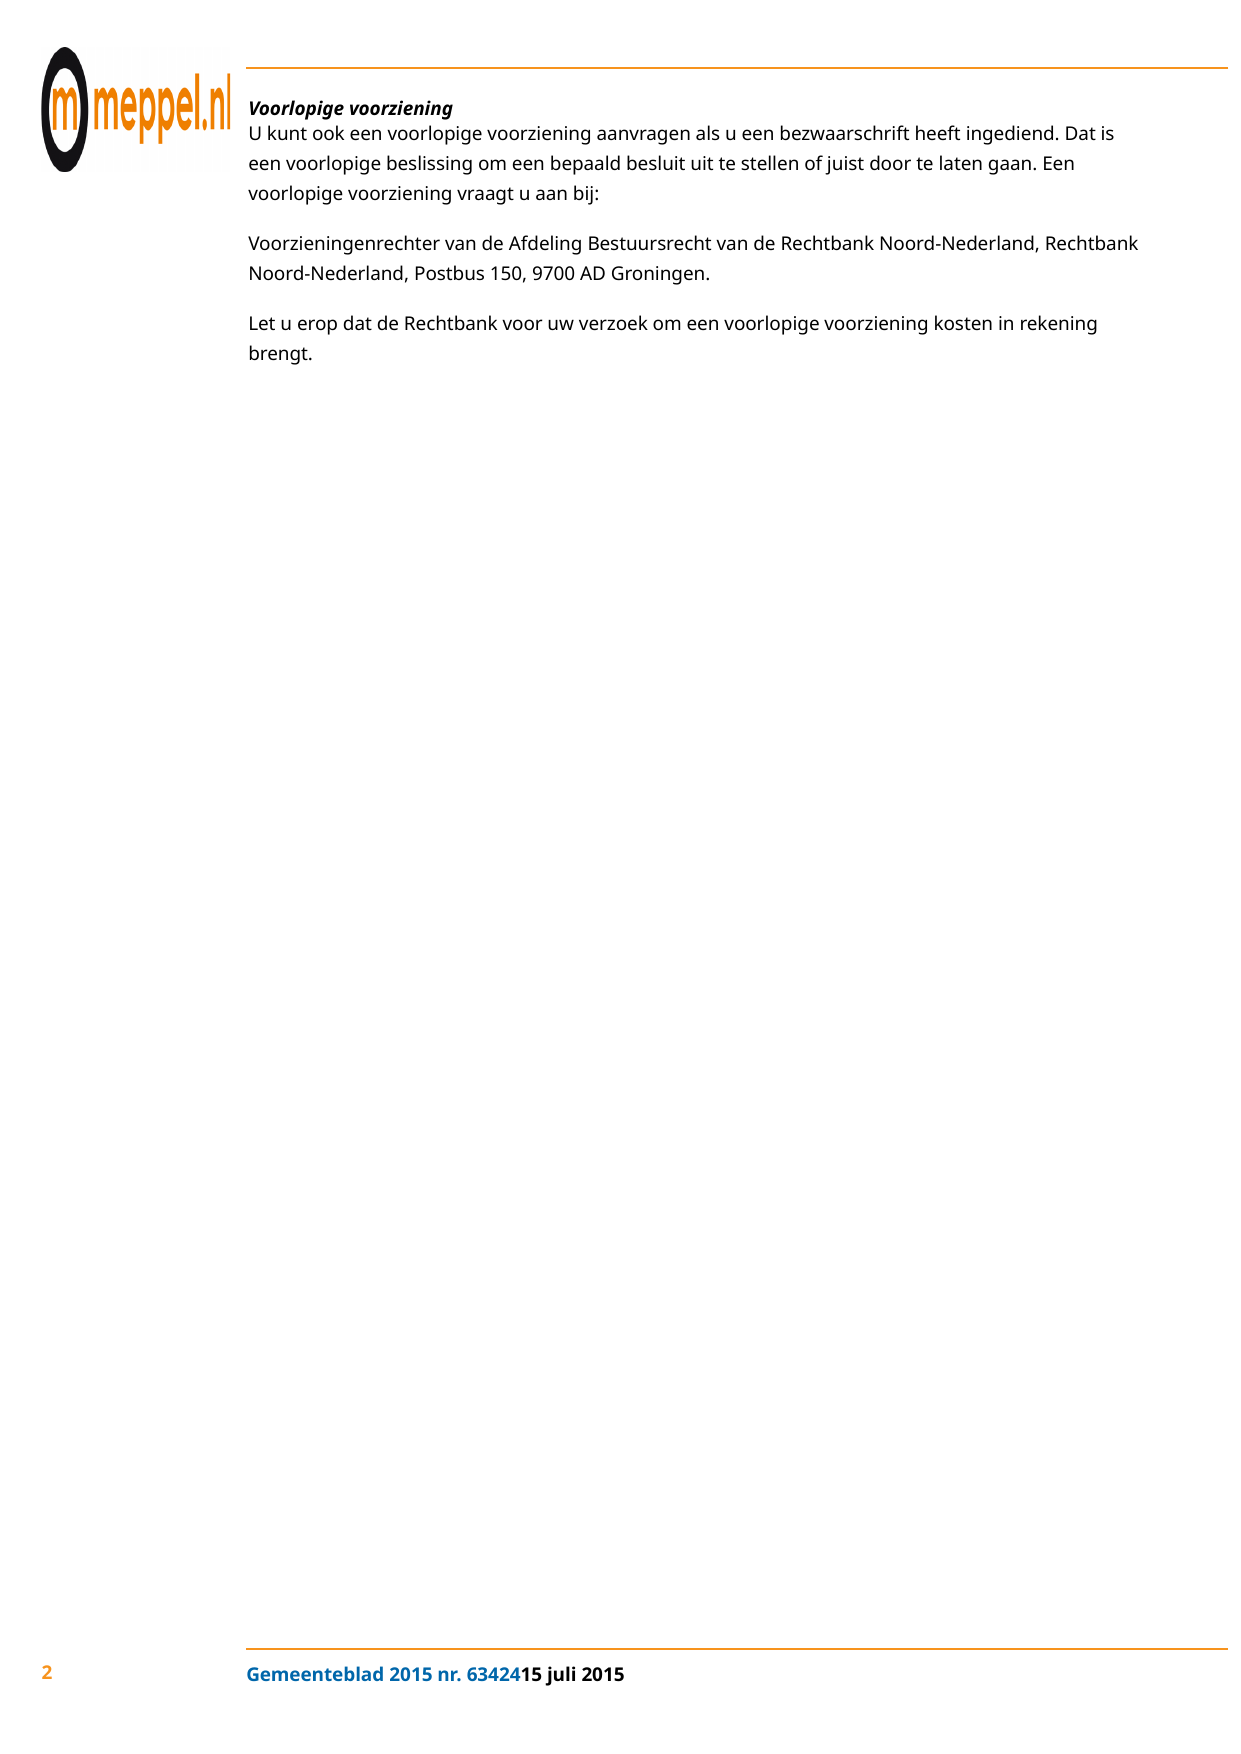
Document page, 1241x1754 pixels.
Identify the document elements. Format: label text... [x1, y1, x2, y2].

picture [41, 47, 231, 172]
text Voorlopige voorziening [248, 95, 1152, 121]
text U kunt ook een voorlopige voorziening aanvragen als u een bezwaarschrift heeft ingediend. Dat is een voorlopige beslissing om een bepaald besluit uit te stellen of juist door te laten gaan. Een voorlopige voorziening vraagt u aan bij: [248, 121, 1152, 205]
text Voorzieningenrechter van de Afdeling Bestuursrecht van de Rechtbank Noord-Nederland, Rechtbank Noord-Nederland, Postbus 150, 9700 AD Groningen. [248, 230, 1152, 285]
text Let u erop dat de Rechtbank voor uw verzoek om een voorlopige voorziening kosten in rekening brengt. [248, 310, 1152, 365]
